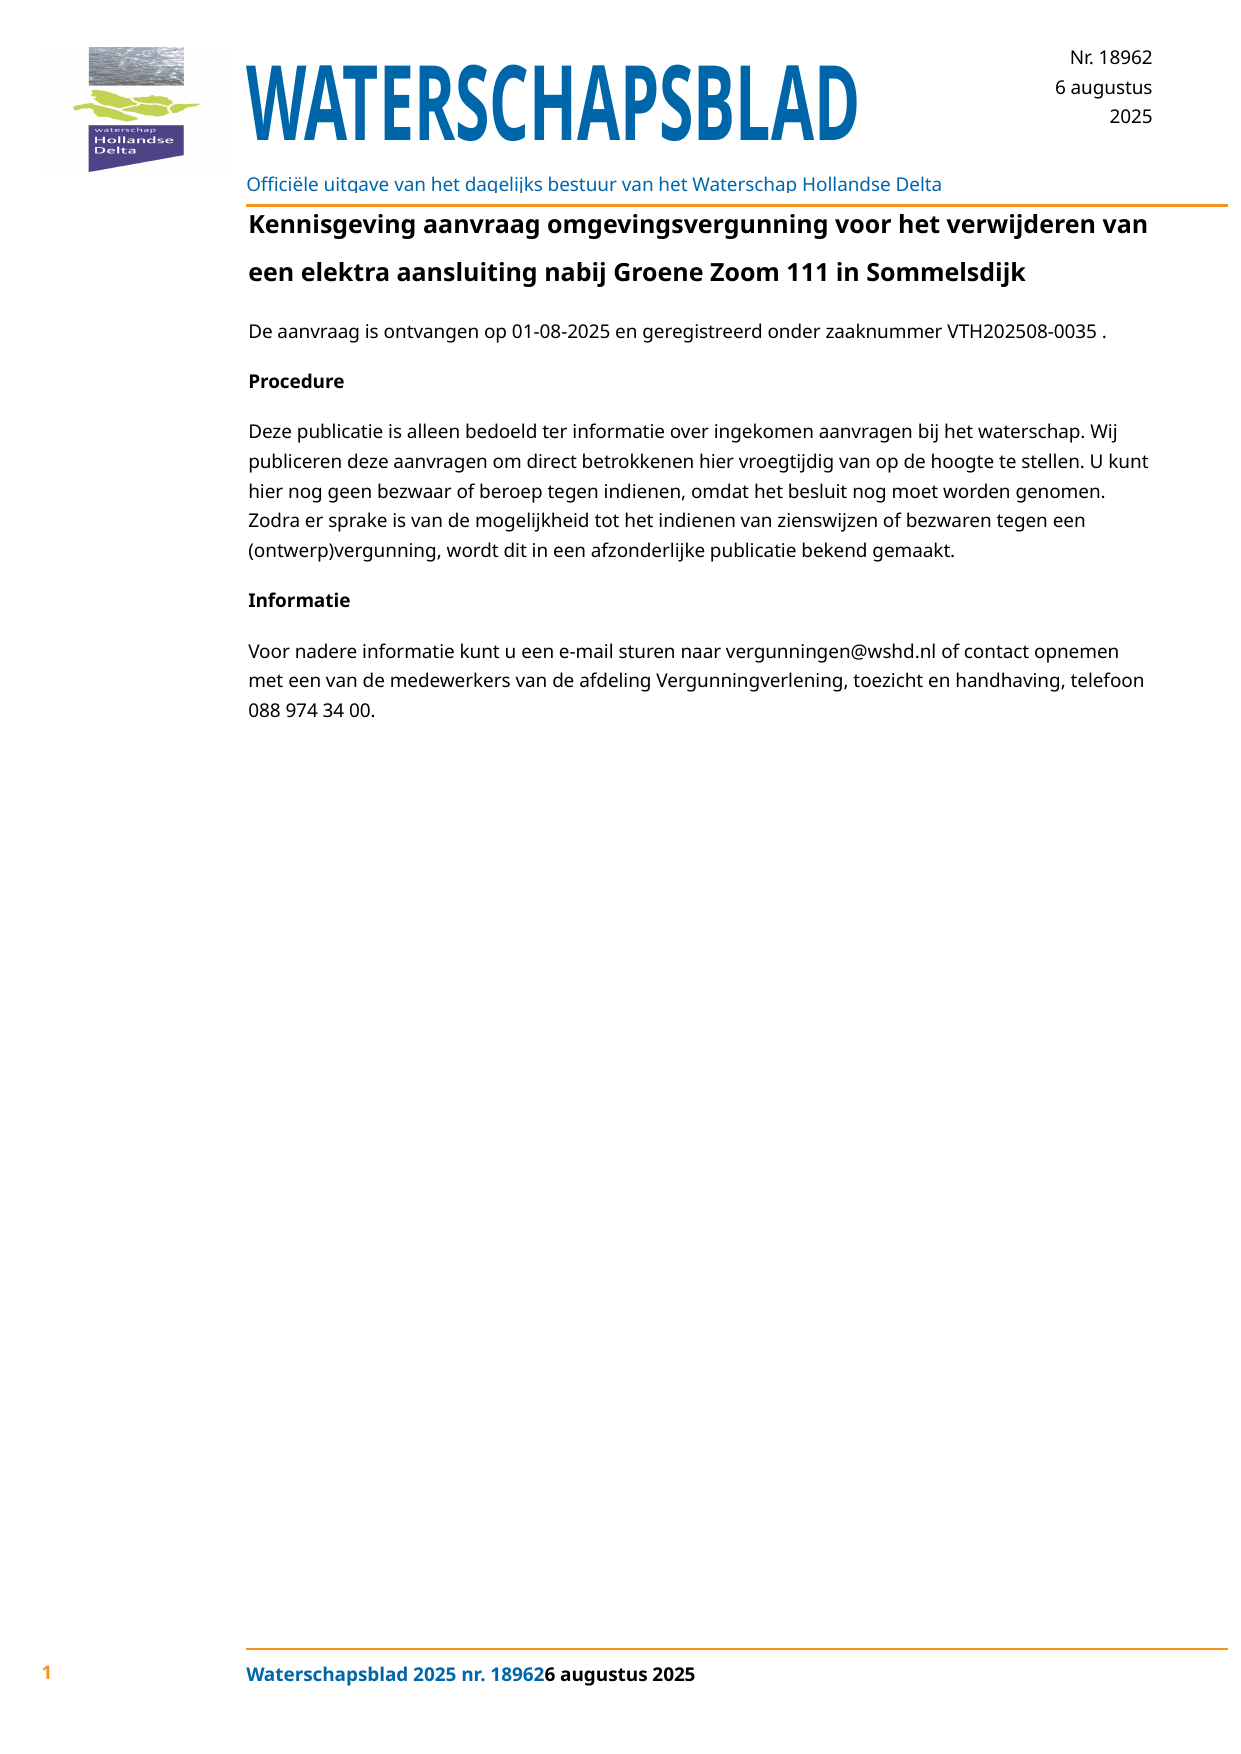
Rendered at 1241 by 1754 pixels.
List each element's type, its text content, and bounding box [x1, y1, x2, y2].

text Procedure [248, 368, 1152, 394]
text Informatie [248, 587, 1152, 613]
text Kennisgeving aanvraag omgevingsvergunning voor het verwijderen van een elektra aansluiting nabij Groene Zoom 111 in Sommelsdijk [248, 207, 1152, 288]
text Deze publicatie is alleen bedoeld ter informatie over ingekomen aanvragen bij het waterschap. Wij publiceren deze aanvragen om direct betrokkenen hier vroegtijdig van op de hoogte te stellen. U kunt hier nog geen bezwaar of beroep tegen indienen, omdat het besluit nog moet worden genomen. Zodra er sprake is van de mogelijkheid tot het indienen van zienswijzen of bezwaren tegen een (ontwerp)vergunning, wordt dit in een afzonderlijke publicatie bekend gemaakt. [248, 419, 1152, 563]
text Voor nadere informatie kunt u een e-mail sturen naar vergunningen@wshd.nl of contact opnemen met een van de medewerkers van de afdeling Vergunningverlening, toezicht en handhaving, telefoon 088 974 34 00. [248, 638, 1152, 723]
text De aanvraag is ontvangen op 01-08-2025 en geregistreerd onder zaaknummer VTH202508-0035 . [248, 318, 1152, 344]
picture [41, 47, 231, 172]
